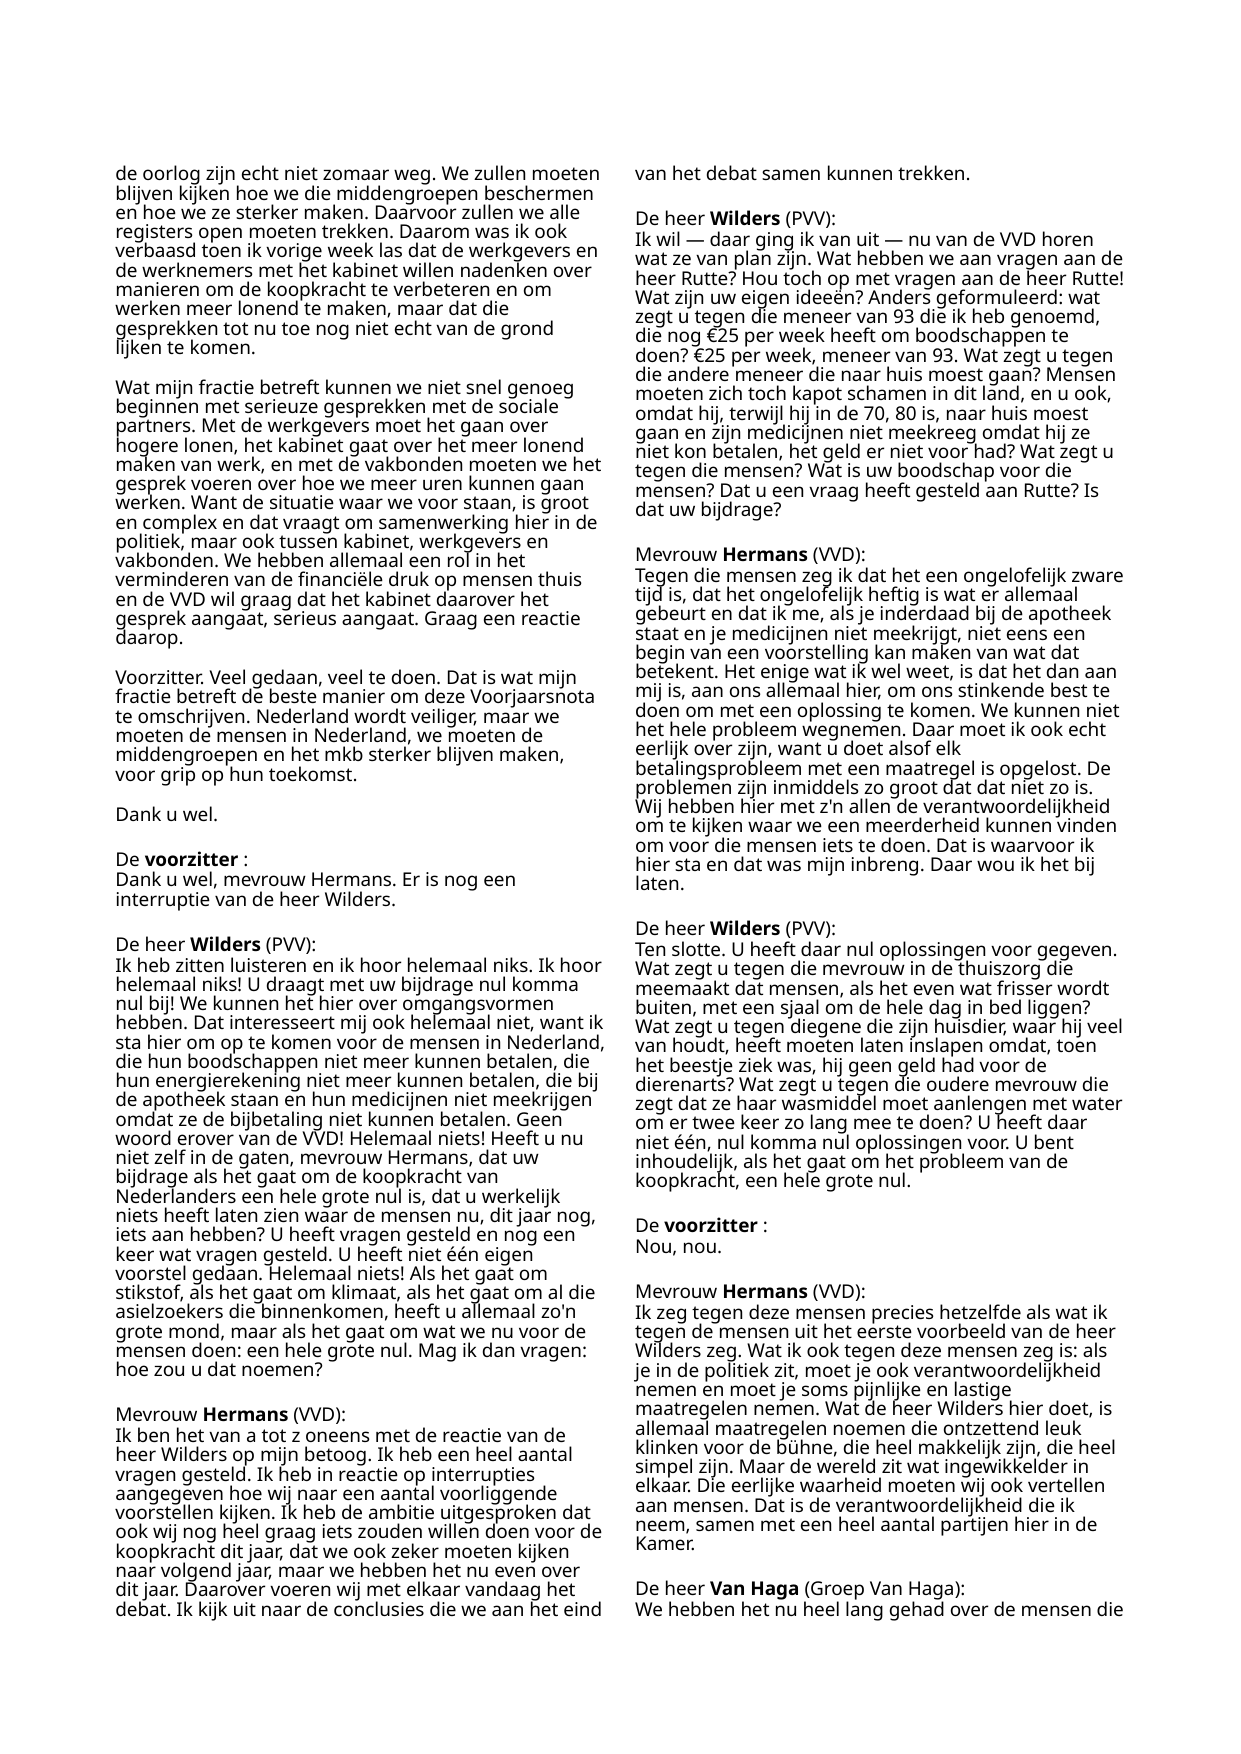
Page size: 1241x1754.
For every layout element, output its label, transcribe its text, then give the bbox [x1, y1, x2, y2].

text Nou, nou. [635, 1238, 1125, 1257]
text Mevrouw Hermans (VVD): [115, 1401, 605, 1427]
text Ik wil — daar ging ik van uit — nu van de VVD horen wat ze van plan zijn. Wat hebben we aan vragen aan de heer Rutte? Hou toch op met vragen aan de heer Rutte! Wat zijn uw eigen ideeën? Anders geformuleerd: wat zegt u tegen die meneer van 93 die ik heb genoemd, die nog €25 per week heeft om boodschappen te doen? €25 per week, meneer van 93. Wat zegt u tegen die andere meneer die naar huis moest gaan? Mensen moeten zich toch kapot schamen in dit land, en u ook, omdat hij, terwijl hij in de 70, 80 is, naar huis moest gaan en zijn medicijnen niet meekreeg omdat hij ze niet kon betalen, het geld er niet voor had? Wat zegt u tegen die mensen? Wat is uw boodschap voor die mensen? Dat u een vraag heeft gesteld aan Rutte? Is dat uw bijdrage? [635, 231, 1125, 520]
text de oorlog zijn echt niet zomaar weg. We zullen moeten blijven kijken hoe we die middengroepen beschermen en hoe we ze sterker maken. Daarvoor zullen we alle registers open moeten trekken. Daarom was ik ook verbaasd toen ik vorige week las dat de werkgevers en de werknemers met het kabinet willen nadenken over manieren om de koopkracht te verbeteren en om werken meer lonend te maken, maar dat die gesprekken tot nu toe nog niet echt van de grond lijken te komen. [115, 165, 605, 358]
text De voorzitter : [115, 846, 605, 871]
text We hebben het nu heel lang gehad over de mensen die [635, 1601, 1125, 1620]
text Ik ben het van a tot z oneens met de reactie van de heer Wilders op mijn betoog. Ik heb een heel aantal vragen gesteld. Ik heb in reactie op interrupties aangegeven hoe wij naar een aantal voorliggende voorstellen kijken. Ik heb de ambitie uitgesproken dat ook wij nog heel graag iets zouden willen doen voor de koopkracht dit jaar, dat we ook zeker moeten kijken naar volgend jaar, maar we hebben het nu even over dit jaar. Daarover voeren wij met elkaar vandaag het debat. Ik kijk uit naar de conclusies die we aan het eind [115, 1427, 605, 1620]
text Tegen die mensen zeg ik dat het een ongelofelijk zware tijd is, dat het ongelofelijk heftig is wat er allemaal gebeurt en dat ik me, als je inderdaad bij de apotheek staat en je medicijnen niet meekrijgt, niet eens een begin van een voorstelling kan maken van wat dat betekent. Het enige wat ik wel weet, is dat het dan aan mij is, aan ons allemaal hier, om ons stinkende best te doen om met een oplossing te komen. We kunnen niet het hele probleem wegnemen. Daar moet ik ook echt eerlijk over zijn, want u doet alsof elk betalingsprobleem met een maatregel is opgelost. De problemen zijn inmiddels zo groot dat dat niet zo is. Wij hebben hier met z'n allen de verantwoordelijkheid om te kijken waar we een meerderheid kunnen vinden om voor die mensen iets te doen. Dat is waarvoor ik hier sta en dat was mijn inbreng. Daar wou ik het bij laten. [635, 567, 1125, 894]
text De heer Wilders (PVV): [635, 915, 1125, 941]
text Mevrouw Hermans (VVD): [635, 1278, 1125, 1304]
text Voorzitter. Veel gedaan, veel te doen. Dat is wat mijn fractie betreft de beste manier om deze Voorjaarsnota te omschrijven. Nederland wordt veiliger, maar we moeten de mensen in Nederland, we moeten de middengroepen en het mkb sterker blijven maken, voor grip op hun toekomst. [115, 669, 605, 785]
text Mevrouw Hermans (VVD): [635, 541, 1125, 567]
text De voorzitter : [635, 1212, 1125, 1238]
text Ik zeg tegen deze mensen precies hetzelfde als wat ik tegen de mensen uit het eerste voorbeeld van de heer Wilders zeg. Wat ik ook tegen deze mensen zeg is: als je in de politiek zit, moet je ook verantwoordelijkheid nemen en moet je soms pijnlijke en lastige maatregelen nemen. Wat de heer Wilders hier doet, is allemaal maatregelen noemen die ontzettend leuk klinken voor de bühne, die heel makkelijk zijn, die heel simpel zijn. Maar de wereld zit wat ingewikkelder in elkaar. Die eerlijke waarheid moeten wij ook vertellen aan mensen. Dat is de verantwoordelijkheid die ik neem, samen met een heel aantal partijen hier in de Kamer. [635, 1304, 1125, 1554]
text De heer Wilders (PVV): [115, 931, 605, 957]
text De heer Wilders (PVV): [635, 205, 1125, 231]
text Ik heb zitten luisteren en ik hoor helemaal niks. Ik hoor helemaal niks! U draagt met uw bijdrage nul komma nul bij! We kunnen het hier over omgangsvormen hebben. Dat interesseert mij ook helemaal niet, want ik sta hier om op te komen voor de mensen in Nederland, die hun boodschappen niet meer kunnen betalen, die hun energierekening niet meer kunnen betalen, die bij de apotheek staan en hun medicijnen niet meekrijgen omdat ze de bijbetaling niet kunnen betalen. Geen woord erover van de VVD! Helemaal niets! Heeft u nu niet zelf in de gaten, mevrouw Hermans, dat uw bijdrage als het gaat om de koopkracht van Nederlanders een hele grote nul is, dat u werkelijk niets heeft laten zien waar de mensen nu, dit jaar nog, iets aan hebben? U heeft vragen gesteld en nog een keer wat vragen gesteld. U heeft niet één eigen voorstel gedaan. Helemaal niets! Als het gaat om stikstof, als het gaat om klimaat, als het gaat om al die asielzoekers die binnenkomen, heeft u allemaal zo'n grote mond, maar als het gaat om wat we nu voor de mensen doen: een hele grote nul. Mag ik dan vragen: hoe zou u dat noemen? [115, 957, 605, 1381]
text Dank u wel, mevrouw Hermans. Er is nog een interruptie van de heer Wilders. [115, 871, 605, 910]
text van het debat samen kunnen trekken. [635, 165, 1125, 184]
text Wat mijn fractie betreft kunnen we niet snel genoeg beginnen met serieuze gesprekken met de sociale partners. Met de werkgevers moet het gaan over hogere lonen, het kabinet gaat over het meer lonend maken van werk, en met de vakbonden moeten we het gesprek voeren over hoe we meer uren kunnen gaan werken. Want de situatie waar we voor staan, is groot en complex en dat vraagt om samenwerking hier in de politiek, maar ook tussen kabinet, werkgevers en vakbonden. We hebben allemaal een rol in het verminderen van de financiële druk op mensen thuis en de VVD wil graag dat het kabinet daarover het gesprek aangaat, serieus aangaat. Graag een reactie daarop. [115, 379, 605, 648]
text Dank u wel. [115, 806, 605, 825]
text Ten slotte. U heeft daar nul oplossingen voor gegeven. Wat zegt u tegen die mevrouw in de thuiszorg die meemaakt dat mensen, als het even wat frisser wordt buiten, met een sjaal om de hele dag in bed liggen? Wat zegt u tegen diegene die zijn huisdier, waar hij veel van houdt, heeft moeten laten inslapen omdat, toen het beestje ziek was, hij geen geld had voor de dierenarts? Wat zegt u tegen die oudere mevrouw die zegt dat ze haar wasmiddel moet aanlengen met water om er twee keer zo lang mee te doen? U heeft daar niet één, nul komma nul oplossingen voor. U bent inhoudelijk, als het gaat om het probleem van de koopkracht, een hele grote nul. [635, 941, 1125, 1191]
text De heer Van Haga (Groep Van Haga): [635, 1575, 1125, 1601]
